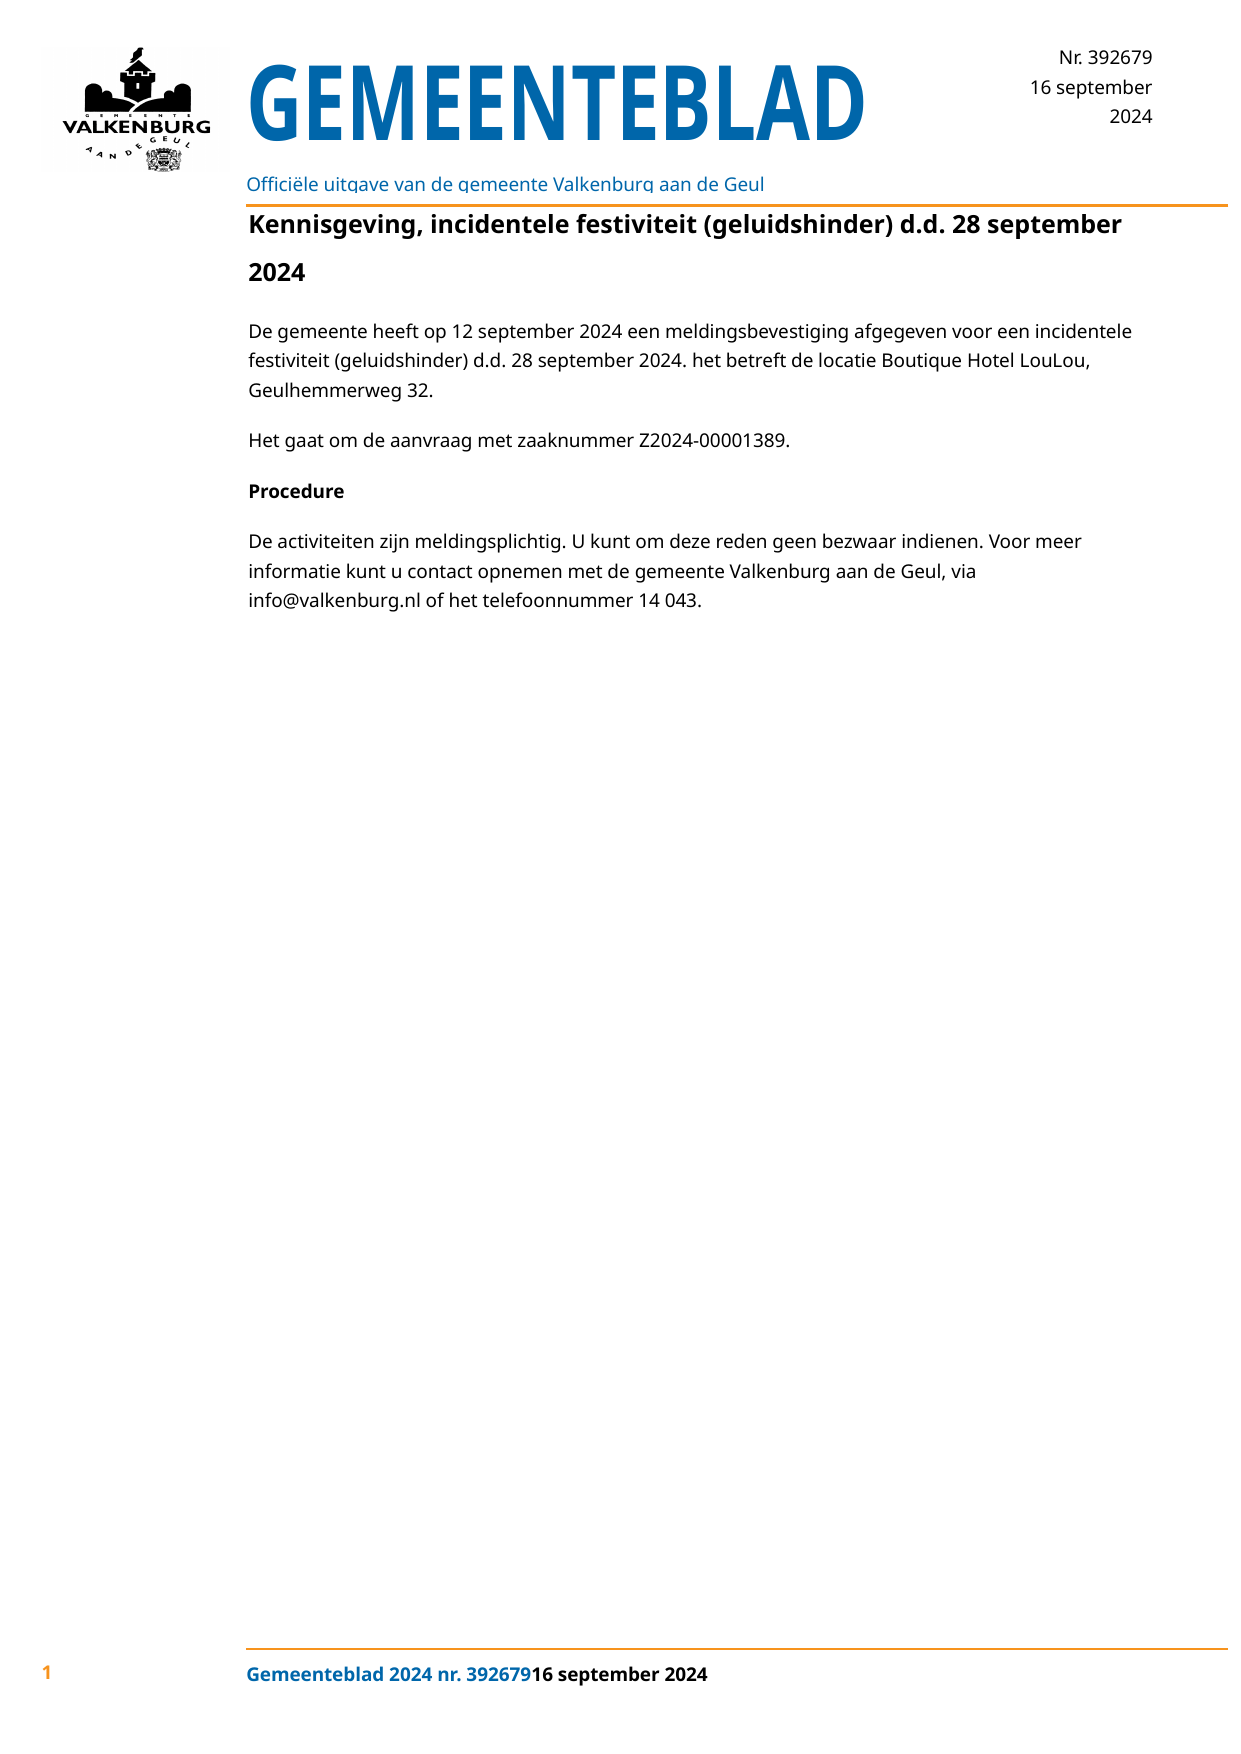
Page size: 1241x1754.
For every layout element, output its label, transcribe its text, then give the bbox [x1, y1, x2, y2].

picture [41, 47, 231, 172]
text De gemeente heeft op 12 september 2024 een meldingsbevestiging afgegeven voor een incidentele festiviteit (geluidshinder) d.d. 28 september 2024. het betreft de locatie Boutique Hotel LouLou, Geulhemmerweg 32. [248, 318, 1152, 403]
text Het gaat om de aanvraag met zaaknummer Z2024-00001389. [248, 427, 1152, 453]
text Procedure [248, 478, 1152, 504]
text Kennisgeving, incidentele festiviteit (geluidshinder) d.d. 28 september 2024 [248, 207, 1152, 288]
text De activiteiten zijn meldingsplichtig. U kunt om deze reden geen bezwaar indienen. Voor meer informatie kunt u contact opnemen met de gemeente Valkenburg aan de Geul, via info@valkenburg.nl of het telefoonnummer 14 043. [248, 528, 1152, 613]
